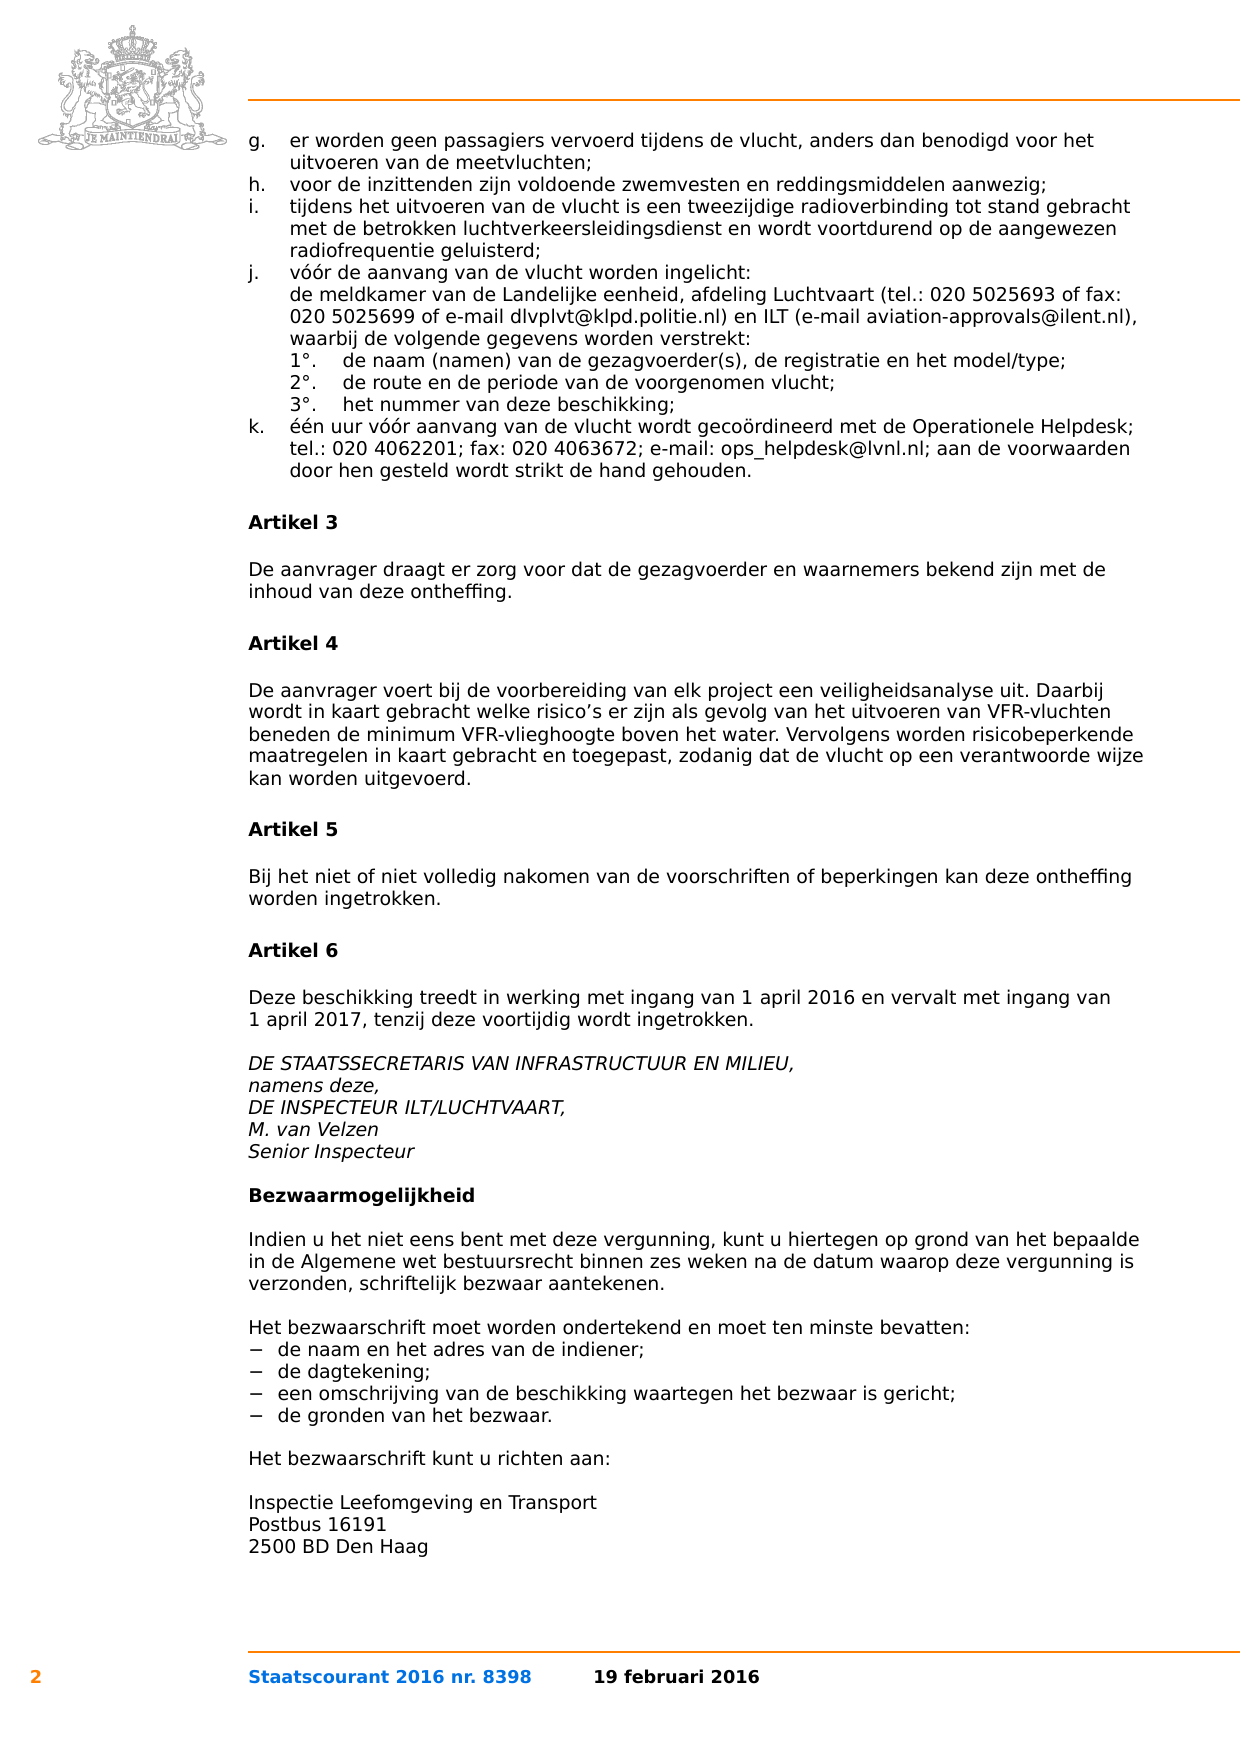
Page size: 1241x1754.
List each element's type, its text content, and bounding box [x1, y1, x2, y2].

text Bij het niet of niet volledig nakomen van de voorschriften of beperkingen kan deze ontheffing worden ingetrokken. [248, 866, 1163, 910]
subtitle Artikel 4 [248, 632, 1163, 654]
subtitle Artikel 6 [248, 940, 1163, 962]
text − de naam en het adres van de indiener; [248, 1338, 1163, 1361]
text − de gronden van het bezwaar. [248, 1404, 1163, 1426]
text Indien u het niet eens bent met deze vergunning, kunt u hiertegen op grond van het bepaalde in de Algemene wet bestuursrecht binnen zes weken na de datum waarop deze vergunning is verzonden, schriftelijk bezwaar aantekenen. [248, 1229, 1163, 1295]
text Het bezwaarschrift kunt u richten aan: [248, 1448, 1163, 1470]
text DE STAATSSECRETARIS VAN INFRASTRUCTUUR EN MILIEU, namens deze, DE INSPECTEUR ILT/LUCHTVAART, M. van Velzen Senior Inspecteur [248, 1053, 1163, 1163]
text 3°. het nummer van deze beschikking; [289, 394, 1163, 416]
text 2°. de route en de periode van de voorgenomen vlucht; [289, 372, 1163, 394]
subtitle Artikel 3 [248, 512, 1163, 533]
text Inspectie Leefomgeving en Transport [248, 1492, 1163, 1514]
text − een omschrijving van de beschikking waartegen het bezwaar is gericht; [248, 1382, 1163, 1404]
text h. voor de inzittenden zijn voldoende zwemvesten en reddingsmiddelen aanwezig; [248, 174, 1163, 196]
text 2500 BD Den Haag [248, 1536, 1163, 1558]
text i. tijdens het uitvoeren van de vlucht is een tweezijdige radioverbinding tot stand gebracht met de betrokken luchtverkeersleidingsdienst en wordt voortdurend op de aangewezen radiofrequentie geluisterd; [248, 196, 1163, 262]
text g. er worden geen passagiers vervoerd tijdens de vlucht, anders dan benodigd voor het uitvoeren van de meetvluchten; [248, 130, 1163, 174]
picture [38, 25, 227, 150]
text 1°. de naam (namen) van de gezagvoerder(s), de registratie en het model/type; [289, 350, 1163, 372]
subtitle Artikel 5 [248, 819, 1163, 841]
text Deze beschikking treedt in werking met ingang van 1 april 2016 en vervalt met ingang van 1 april 2017, tenzij deze voortijdig wordt ingetrokken. [248, 987, 1163, 1031]
text De aanvrager draagt er zorg voor dat de gezagvoerder en waarnemers bekend zijn met de inhoud van deze ontheffing. [248, 558, 1163, 602]
text Bezwaarmogelijkheid [248, 1185, 1163, 1207]
text k. één uur vóór aanvang van de vlucht wordt gecoördineerd met de Operationele Helpdesk; tel.: 020 4062201; fax: 020 4063672; e-mail: ops_helpdesk@lvnl.nl; aan de voorwaarden door hen gesteld wordt strikt de hand gehouden. [248, 416, 1163, 482]
text Postbus 16191 [248, 1514, 1163, 1536]
text Het bezwaarschrift moet worden ondertekend en moet ten minste bevatten: [248, 1317, 1163, 1338]
text De aanvrager voert bij de voorbereiding van elk project een veiligheidsanalyse uit. Daarbij wordt in kaart gebracht welke risico’s er zijn als gevolg van het uitvoeren van VFR-vluchten beneden de minimum VFR-vlieghoogte boven het water. Vervolgens worden risicobeperkende maatregelen in kaart gebracht en toegepast, zodanig dat de vlucht op een verantwoorde wijze kan worden uitgevoerd. [248, 679, 1163, 789]
text − de dagtekening; [248, 1361, 1163, 1382]
text de meldkamer van de Landelijke eenheid, afdeling Luchtvaart (tel.: 020 5025693 of fax: 020 5025699 of e-mail dlvplvt@klpd.politie.nl) en ILT (e-mail aviation-approvals@ilent.nl), waarbij de volgende gegevens worden verstrekt: [289, 284, 1163, 350]
text j. vóór de aanvang van de vlucht worden ingelicht: [248, 262, 1163, 284]
